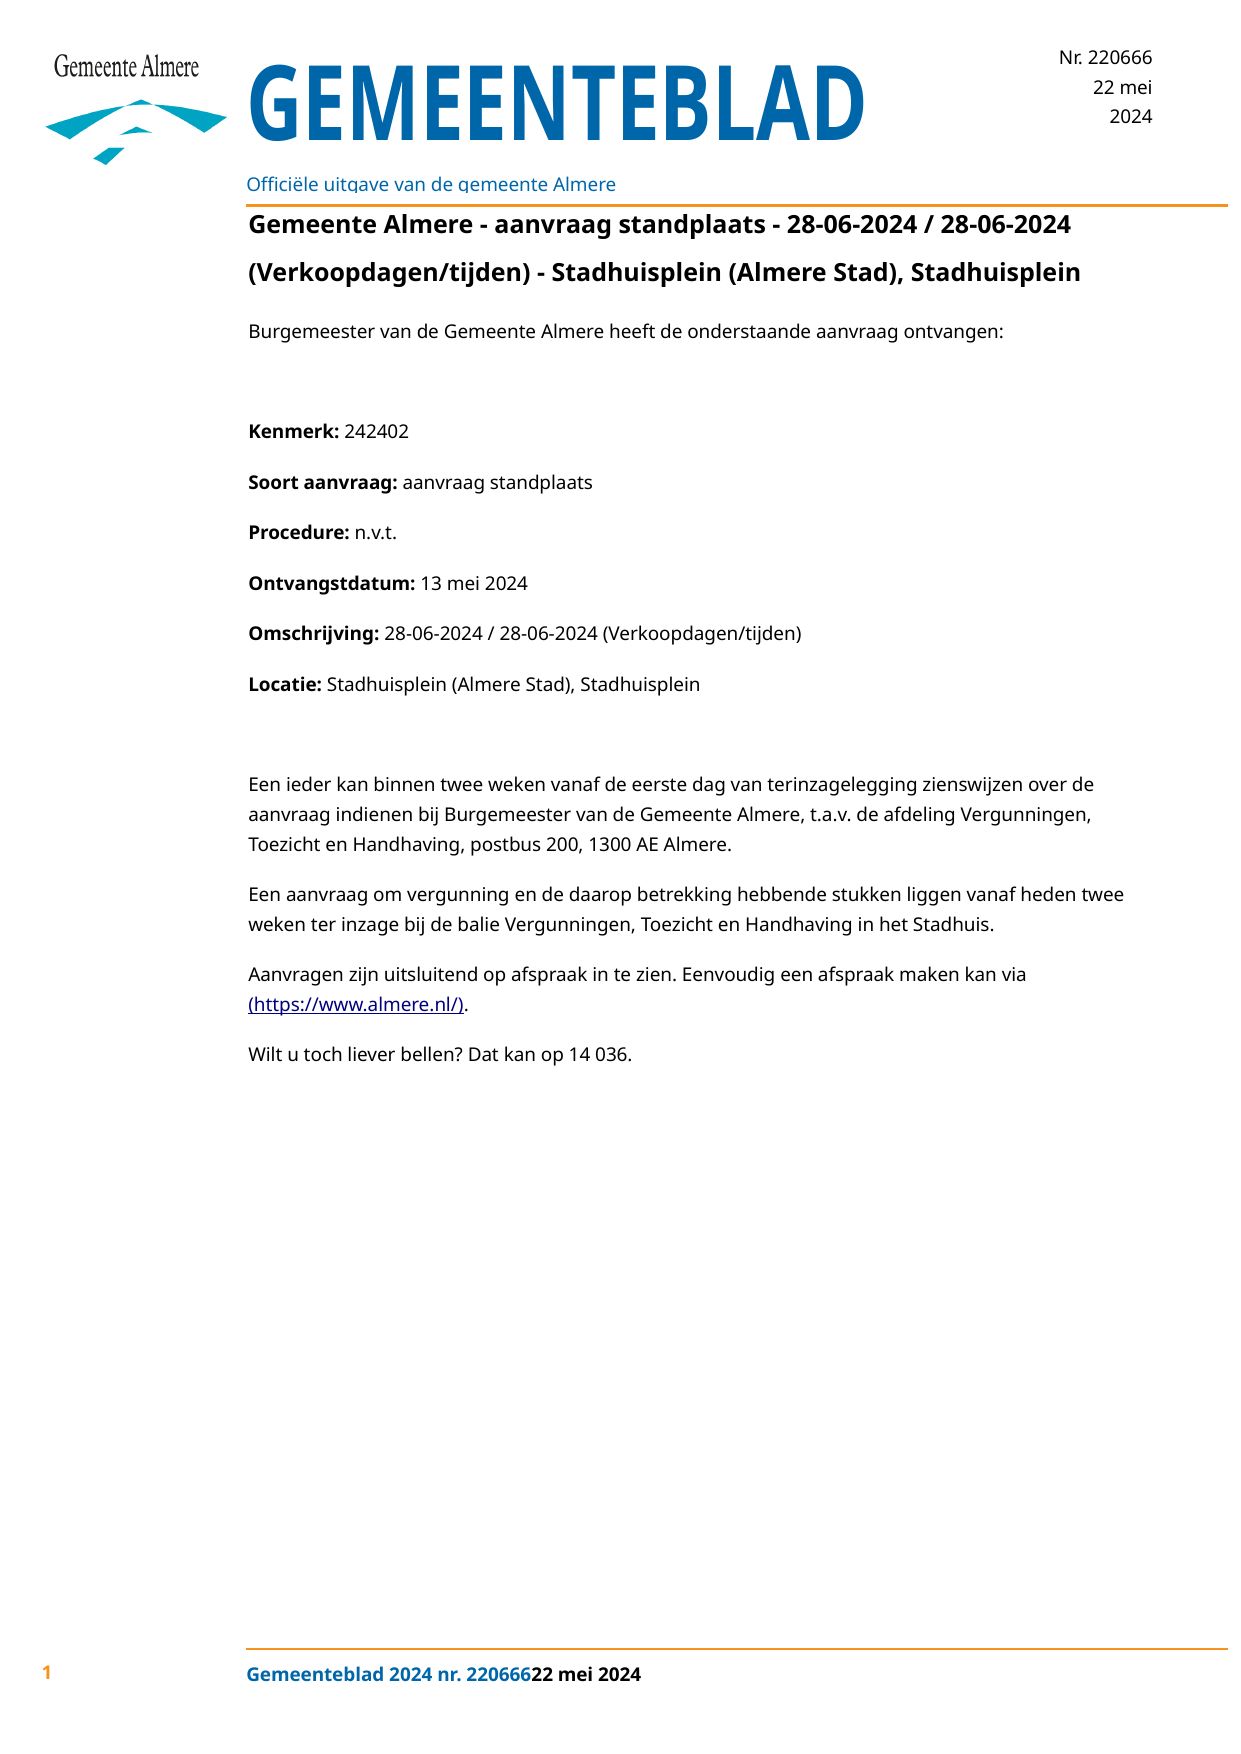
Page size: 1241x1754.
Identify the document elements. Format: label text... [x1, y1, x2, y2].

text Locatie: Stadhuisplein (Almere Stad), Stadhuisplein [248, 671, 1152, 697]
text Procedure: n.v.t. [248, 519, 1152, 545]
text Een ieder kan binnen twee weken vanaf de eerste dag van terinzagelegging zienswijzen over de aanvraag indienen bij Burgemeester van de Gemeente Almere, t.a.v. de afdeling Vergunningen, Toezicht en Handhaving, postbus 200, 1300 AE Almere. [248, 772, 1152, 857]
picture [41, 47, 231, 172]
text Kenmerk: 242402 [248, 419, 1152, 444]
text Een aanvraag om vergunning en de daarop betrekking hebbende stukken liggen vanaf heden twee weken ter inzage bij de balie Vergunningen, Toezicht en Handhaving in het Stadhuis. [248, 881, 1152, 937]
text Burgemeester van de Gemeente Almere heeft de onderstaande aanvraag ontvangen: [248, 318, 1152, 344]
text Soort aanvraag: aanvraag standplaats [248, 469, 1152, 495]
text Ontvangstdatum: 13 mei 2024 [248, 570, 1152, 596]
text Gemeente Almere - aanvraag standplaats - 28-06-2024 / 28-06-2024 (Verkoopdagen/tijden) - Stadhuisplein (Almere Stad), Stadhuisplein [248, 207, 1152, 288]
text Omschrijving: 28-06-2024 / 28-06-2024 (Verkoopdagen/tijden) [248, 620, 1152, 646]
text Aanvragen zijn uitsluitend op afspraak in te zien. Eenvoudig een afspraak maken kan via (https://www.almere.nl/). [248, 961, 1152, 1017]
text Wilt u toch liever bellen? Dat kan op 14 036. [248, 1041, 1152, 1067]
